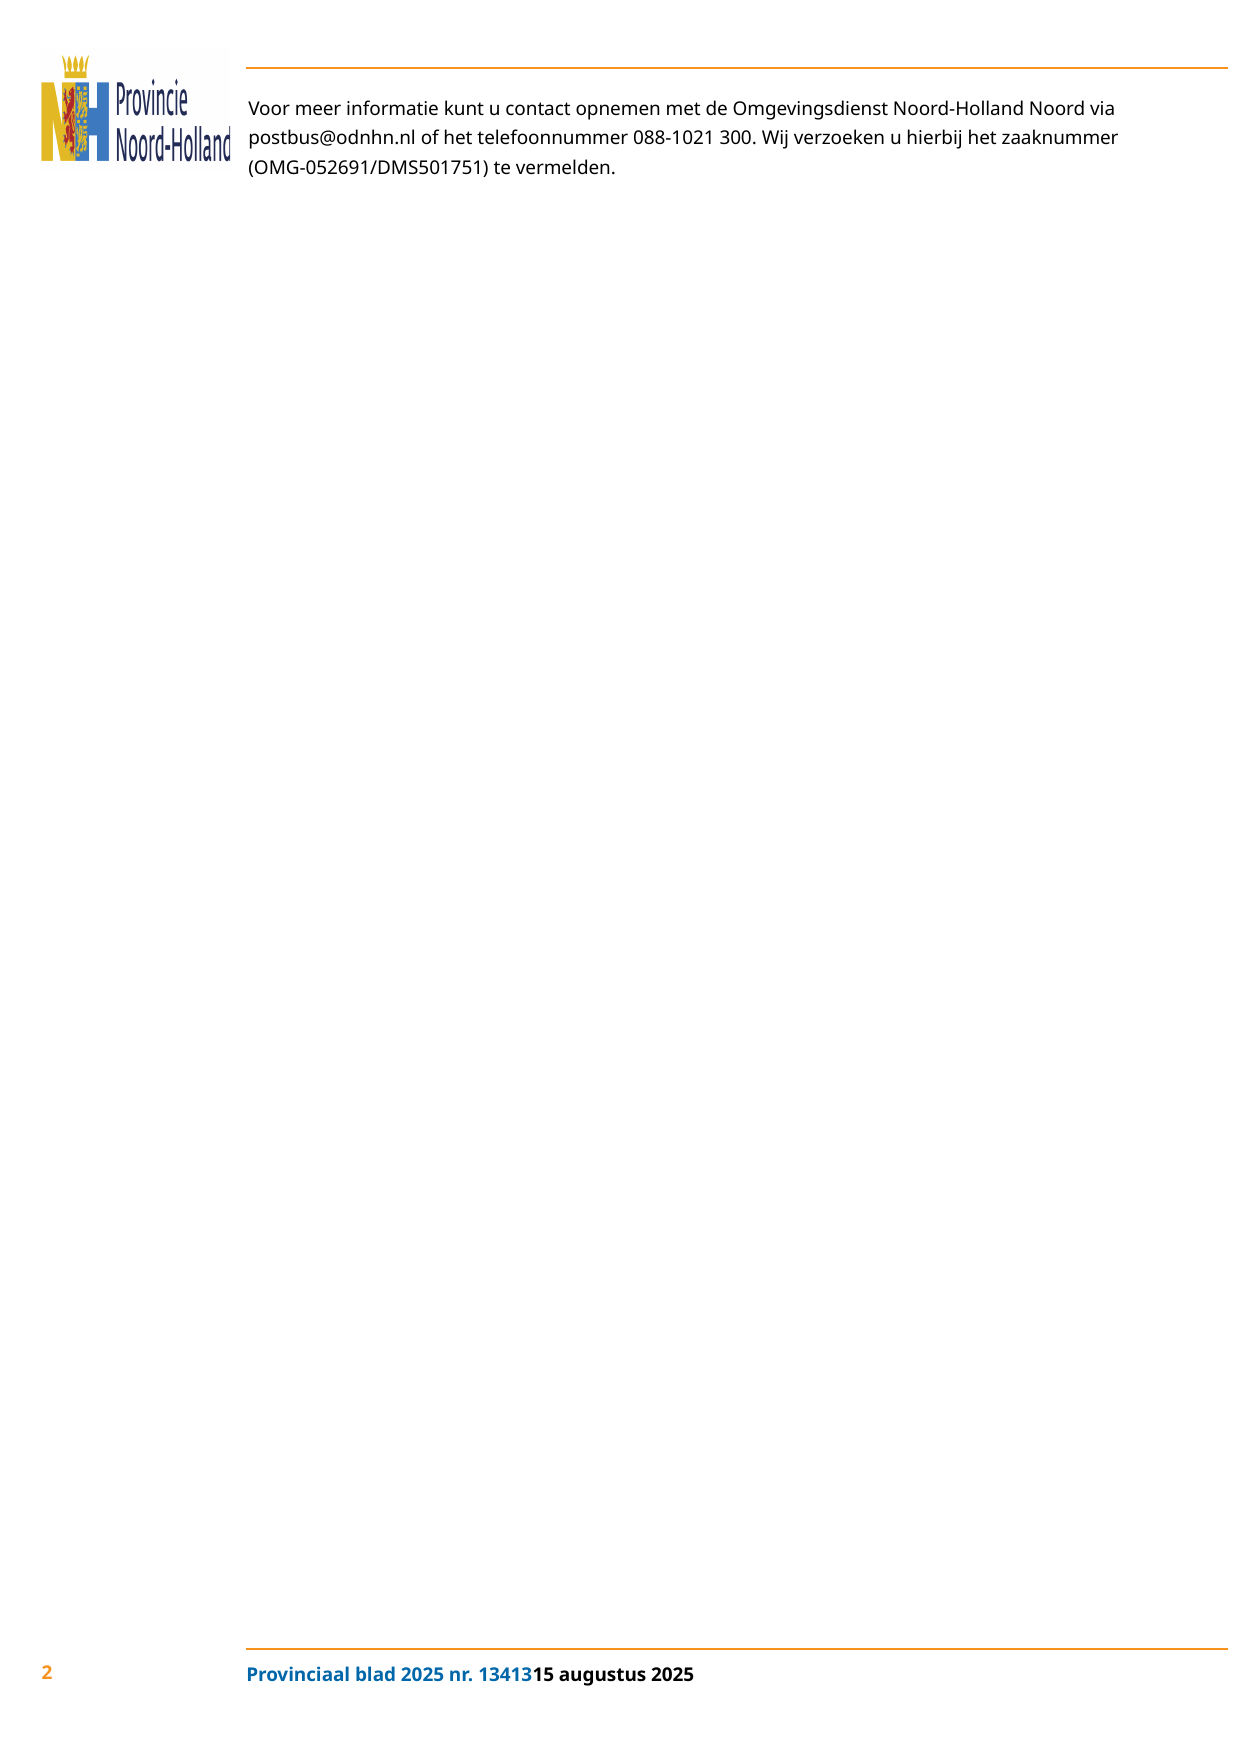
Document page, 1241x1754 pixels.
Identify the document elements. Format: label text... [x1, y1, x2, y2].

text Voor meer informatie kunt u contact opnemen met de Omgevingsdienst Noord-Holland Noord via postbus@odnhn.nl of het telefoonnummer 088-1021 300. Wij verzoeken u hierbij het zaaknummer (OMG-052691/DMS501751) te vermelden. [248, 95, 1152, 180]
picture [41, 47, 231, 172]
